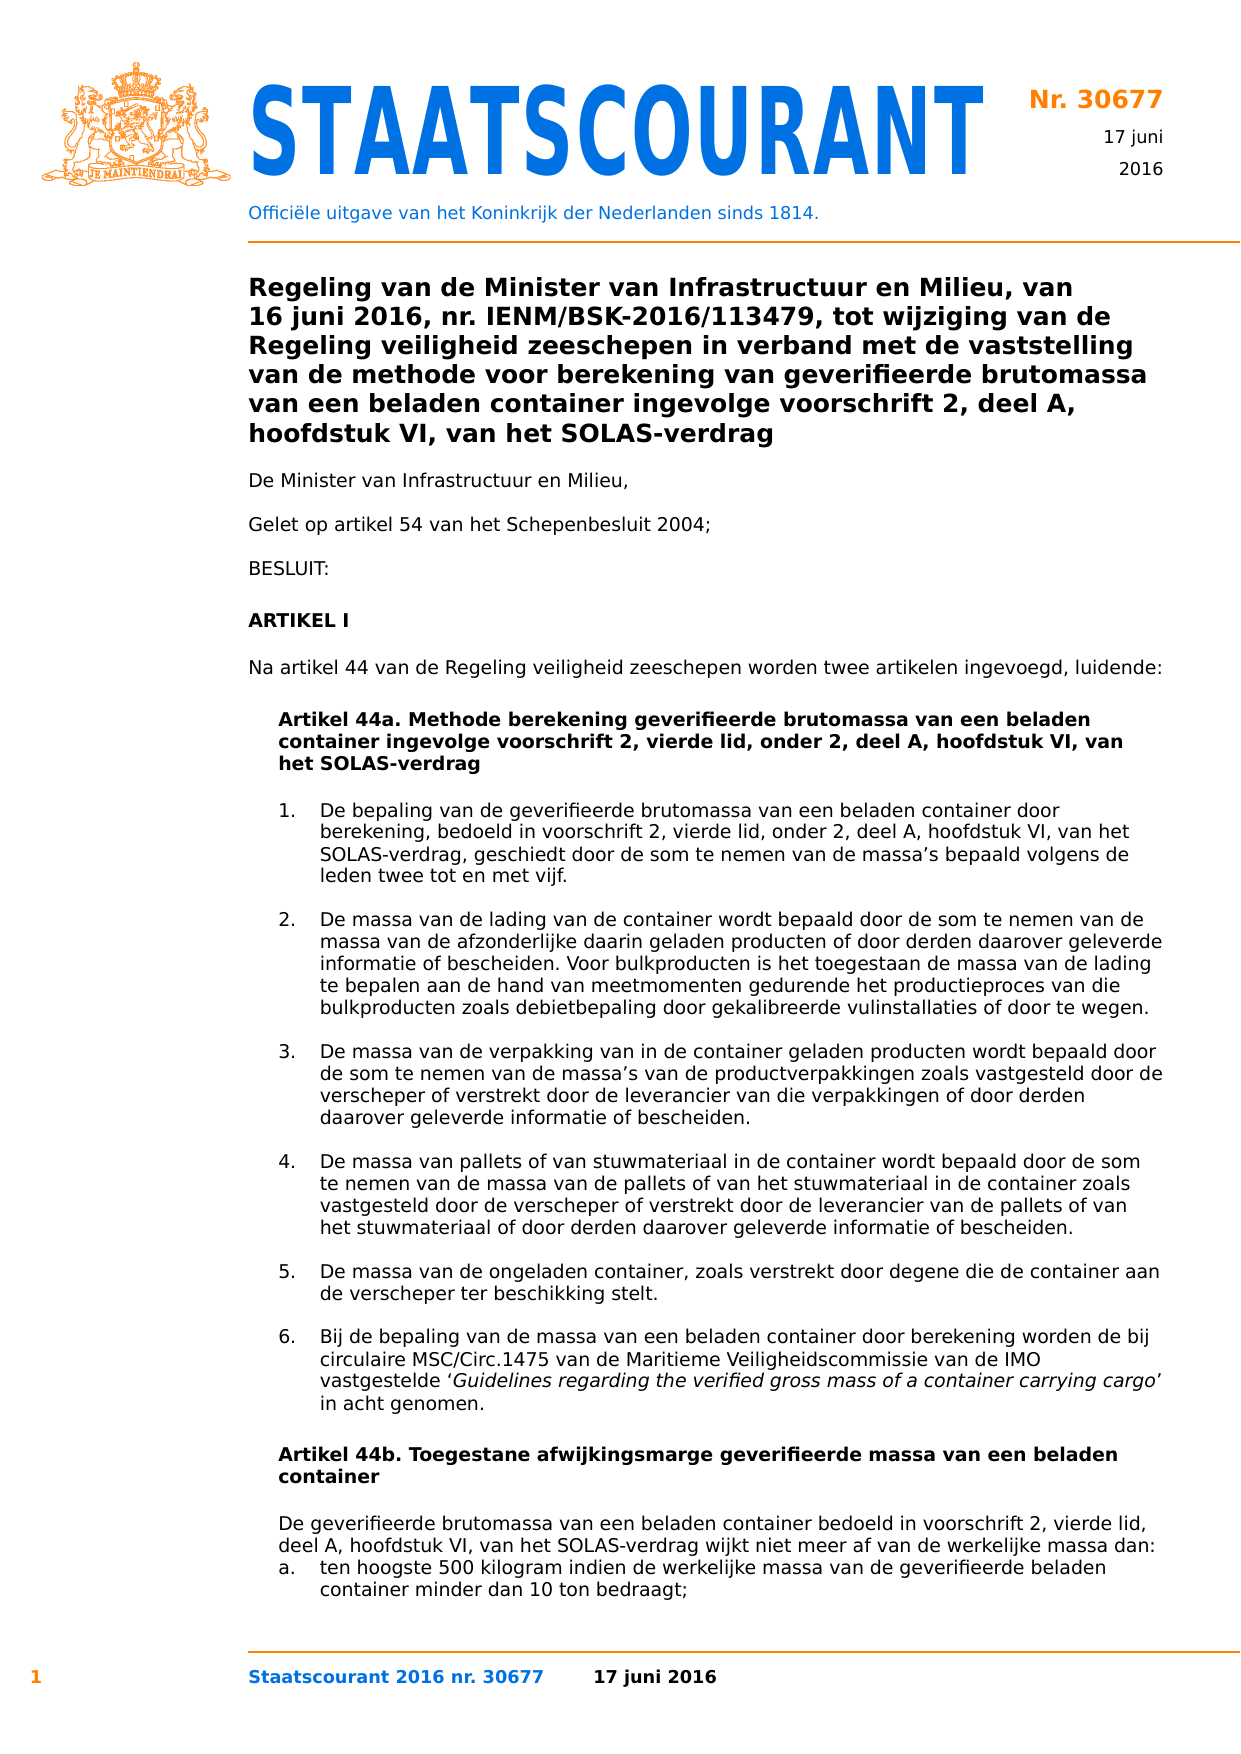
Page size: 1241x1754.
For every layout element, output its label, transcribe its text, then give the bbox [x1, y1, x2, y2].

text 3. De massa van de verpakking van in de container geladen producten wordt bepaald door de som te nemen van de massa’s van de productverpakkingen zoals vastgesteld door de verscheper of verstrekt door de leverancier van die verpakkingen of door derden daarover geleverde informatie of bescheiden. [278, 1041, 1163, 1129]
text 5. De massa van de ongeladen container, zoals verstrekt door degene die de container aan de verscheper ter beschikking stelt. [278, 1261, 1163, 1304]
text BESLUIT: [248, 558, 1163, 579]
table_cell 17 juni [998, 121, 1240, 153]
subtitle Artikel 44b. Toegestane afwijkingsmarge geverifieerde massa van een beladen container [278, 1444, 1163, 1488]
subtitle Regeling van de Minister van Infrastructuur en Milieu, van 16 juni 2016, nr. IENM/BSK-2016/113479, tot wijziging van de Regeling veiligheid zeeschepen in verband met de vaststelling van de methode voor berekening van geverifieerde brutomassa van een beladen container ingevolge voorschrift 2, deel A, hoofdstuk VI, van het SOLAS-verdrag [248, 273, 1163, 448]
table_cell 2016 [998, 153, 1240, 203]
picture [41, 62, 231, 186]
text 4. De massa van pallets of van stuwmateriaal in de container wordt bepaald door de som te nemen van de massa van de pallets of van het stuwmateriaal in de container zoals vastgesteld door de verscheper of verstrekt door de leverancier van de pallets of van het stuwmateriaal of door derden daarover geleverde informatie of bescheiden. [278, 1151, 1163, 1239]
text De geverifieerde brutomassa van een beladen container bedoeld in voorschrift 2, vierde lid, deel A, hoofdstuk VI, van het SOLAS-verdrag wijkt niet meer af van de werkelijke massa dan: [278, 1513, 1163, 1557]
subtitle Artikel 44a. Methode berekening geverifieerde brutomassa van een beladen container ingevolge voorschrift 2, vierde lid, onder 2, deel A, hoofdstuk VI, van het SOLAS-verdrag [278, 708, 1163, 774]
subtitle ARTIKEL I [248, 609, 1163, 632]
table_header [25, 62, 248, 241]
table_header Nr. 30677 [998, 62, 1240, 121]
text 2. De massa van de lading van de container wordt bepaald door de som te nemen van de massa van de afzonderlijke daarin geladen producten of door derden daarover geleverde informatie of bescheiden. Voor bulkproducten is het toegestaan de massa van de lading te bepalen aan de hand van meetmomenten gedurende het productieproces van die bulkproducten zoals debietbepaling door gekalibreerde vulinstallaties of door te wegen. [278, 909, 1163, 1019]
text 1. De bepaling van de geverifieerde brutomassa van een beladen container door berekening, bedoeld in voorschrift 2, vierde lid, onder 2, deel A, hoofdstuk VI, van het SOLAS-verdrag, geschiedt door de som te nemen van de massa’s bepaald volgens de leden twee tot en met vijf. [278, 799, 1163, 887]
text De Minister van Infrastructuur en Milieu, [248, 470, 1163, 492]
table_header STAATSCOURANT [248, 62, 998, 203]
text 6. Bij de bepaling van de massa van een beladen container door berekening worden de bij circulaire MSC/Circ.1475 van de Maritieme Veiligheidscommissie van de IMO vastgestelde ‘Guidelines regarding the verified gross mass of a container carrying cargo’ in acht genomen. [278, 1326, 1163, 1414]
text a. ten hoogste 500 kilogram indien de werkelijke massa van de geverifieerde beladen container minder dan 10 ton bedraagt; [278, 1557, 1163, 1601]
table_cell Officiële uitgave van het Koninkrijk der Nederlanden sinds 1814. [248, 203, 1240, 241]
text Gelet op artikel 54 van het Schepenbesluit 2004; [248, 514, 1163, 536]
text Na artikel 44 van de Regeling veiligheid zeeschepen worden twee artikelen ingevoegd, luidende: [248, 657, 1163, 678]
